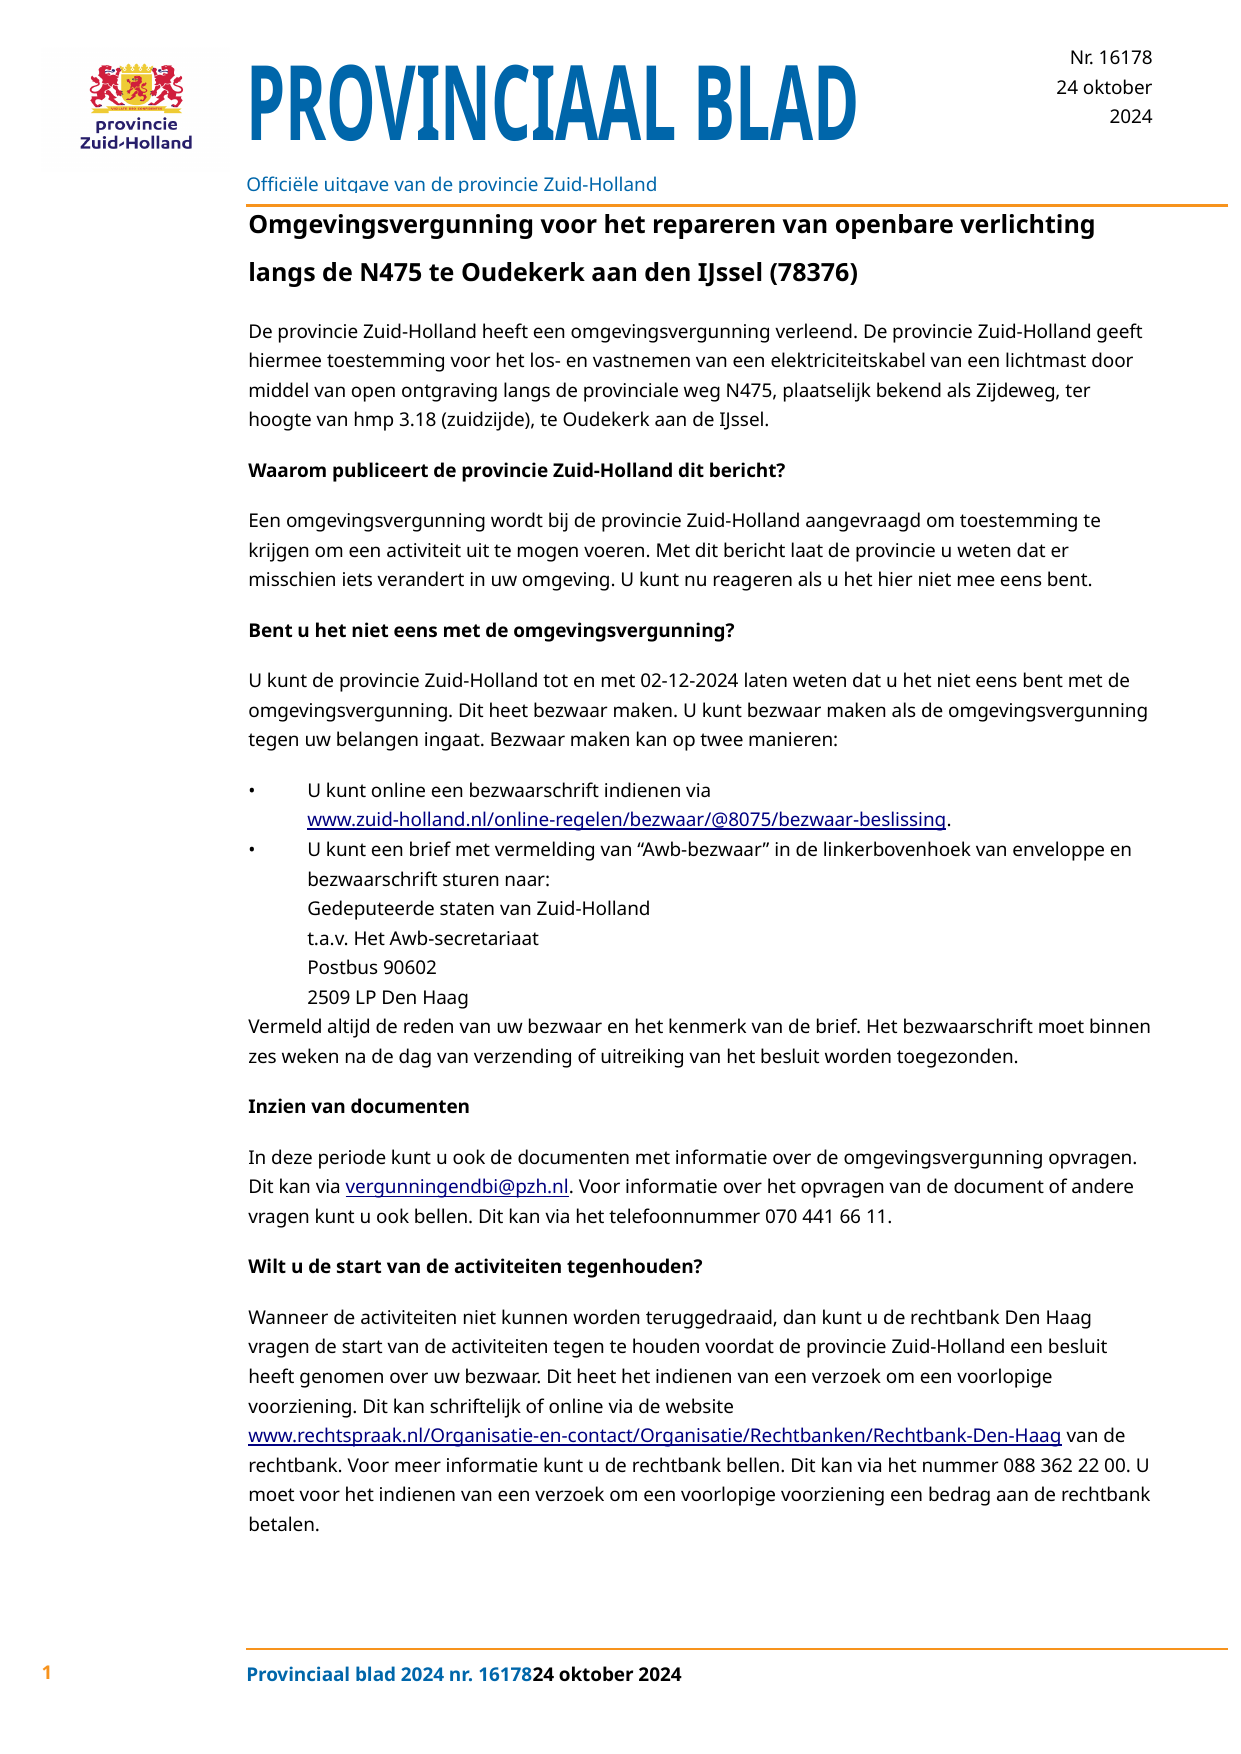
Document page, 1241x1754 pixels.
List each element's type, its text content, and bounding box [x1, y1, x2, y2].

list Postbus 90602 [248, 954, 1152, 980]
text U kunt de provincie Zuid-Holland tot en met 02-12-2024 laten weten dat u het niet eens bent met de omgevingsvergunning. Dit heet bezwaar maken. U kunt bezwaar maken als de omgevingsvergunning tegen uw belangen ingaat. Bezwaar maken kan op twee manieren: [248, 667, 1152, 752]
text Inzien van documenten [248, 1094, 1152, 1119]
text Wanneer de activiteiten niet kunnen worden teruggedraaid, dan kunt u de rechtbank Den Haag vragen de start van de activiteiten tegen te houden voordat de provincie Zuid-Holland een besluit heeft genomen over uw bezwaar. Dit heet het indienen van een verzoek om een voorlopige voorziening. Dit kan schriftelijk of online via de website www.rechtspraak.nl/Organisatie-en-contact/Organisatie/Rechtbanken/Rechtbank-Den-Haag van de rechtbank. Voor meer informatie kunt u de rechtbank bellen. Dit kan via het nummer 088 362 22 00. U moet voor het indienen van een verzoek om een voorlopige voorziening een bedrag aan de rechtbank betalen. [248, 1304, 1152, 1537]
text Waarom publiceert de provincie Zuid-Holland dit bericht? [248, 457, 1152, 483]
list U kunt online een bezwaarschrift indienen via www.zuid-holland.nl/online-regelen/bezwaar/@8075/bezwaar-beslissing. [248, 777, 1152, 832]
picture [41, 47, 231, 172]
text Een omgevingsvergunning wordt bij de provincie Zuid-Holland aangevraagd om toestemming te krijgen om een activiteit uit te mogen voeren. Met dit bericht laat de provincie u weten dat er misschien iets verandert in uw omgeving. U kunt nu reageren als u het hier niet mee eens bent. [248, 507, 1152, 592]
list 2509 LP Den Haag [248, 984, 1152, 1010]
list Gedeputeerde staten van Zuid-Holland [248, 895, 1152, 921]
text Omgevingsvergunning voor het repareren van openbare verlichting langs de N475 te Oudekerk aan den IJssel (78376) [248, 207, 1152, 288]
text De provincie Zuid-Holland heeft een omgevingsvergunning verleend. De provincie Zuid-Holland geeft hiermee toestemming voor het los- en vastnemen van een elektriciteitskabel van een lichtmast door middel van open ontgraving langs de provinciale weg N475, plaatselijk bekend als Zijdeweg, ter hoogte van hmp 3.18 (zuidzijde), te Oudekerk aan de IJssel. [248, 318, 1152, 432]
text Vermeld altijd de reden van uw bezwaar en het kenmerk van de brief. Het bezwaarschrift moet binnen zes weken na de dag van verzending of uitreiking van het besluit worden toegezonden. [248, 1014, 1152, 1069]
list U kunt een brief met vermelding van “Awb-bezwaar” in de linkerbovenhoek van enveloppe en bezwaarschrift sturen naar: [248, 836, 1152, 892]
text Wilt u de start van de activiteiten tegenhouden? [248, 1254, 1152, 1279]
list t.a.v. Het Awb-secretariaat [248, 925, 1152, 951]
text In deze periode kunt u ook de documenten met informatie over de omgevingsvergunning opvragen. Dit kan via vergunningendbi@pzh.nl. Voor informatie over het opvragen van de document of andere vragen kunt u ook bellen. Dit kan via het telefoonnummer 070 441 66 11. [248, 1144, 1152, 1229]
text Bent u het niet eens met de omgevingsvergunning? [248, 617, 1152, 643]
